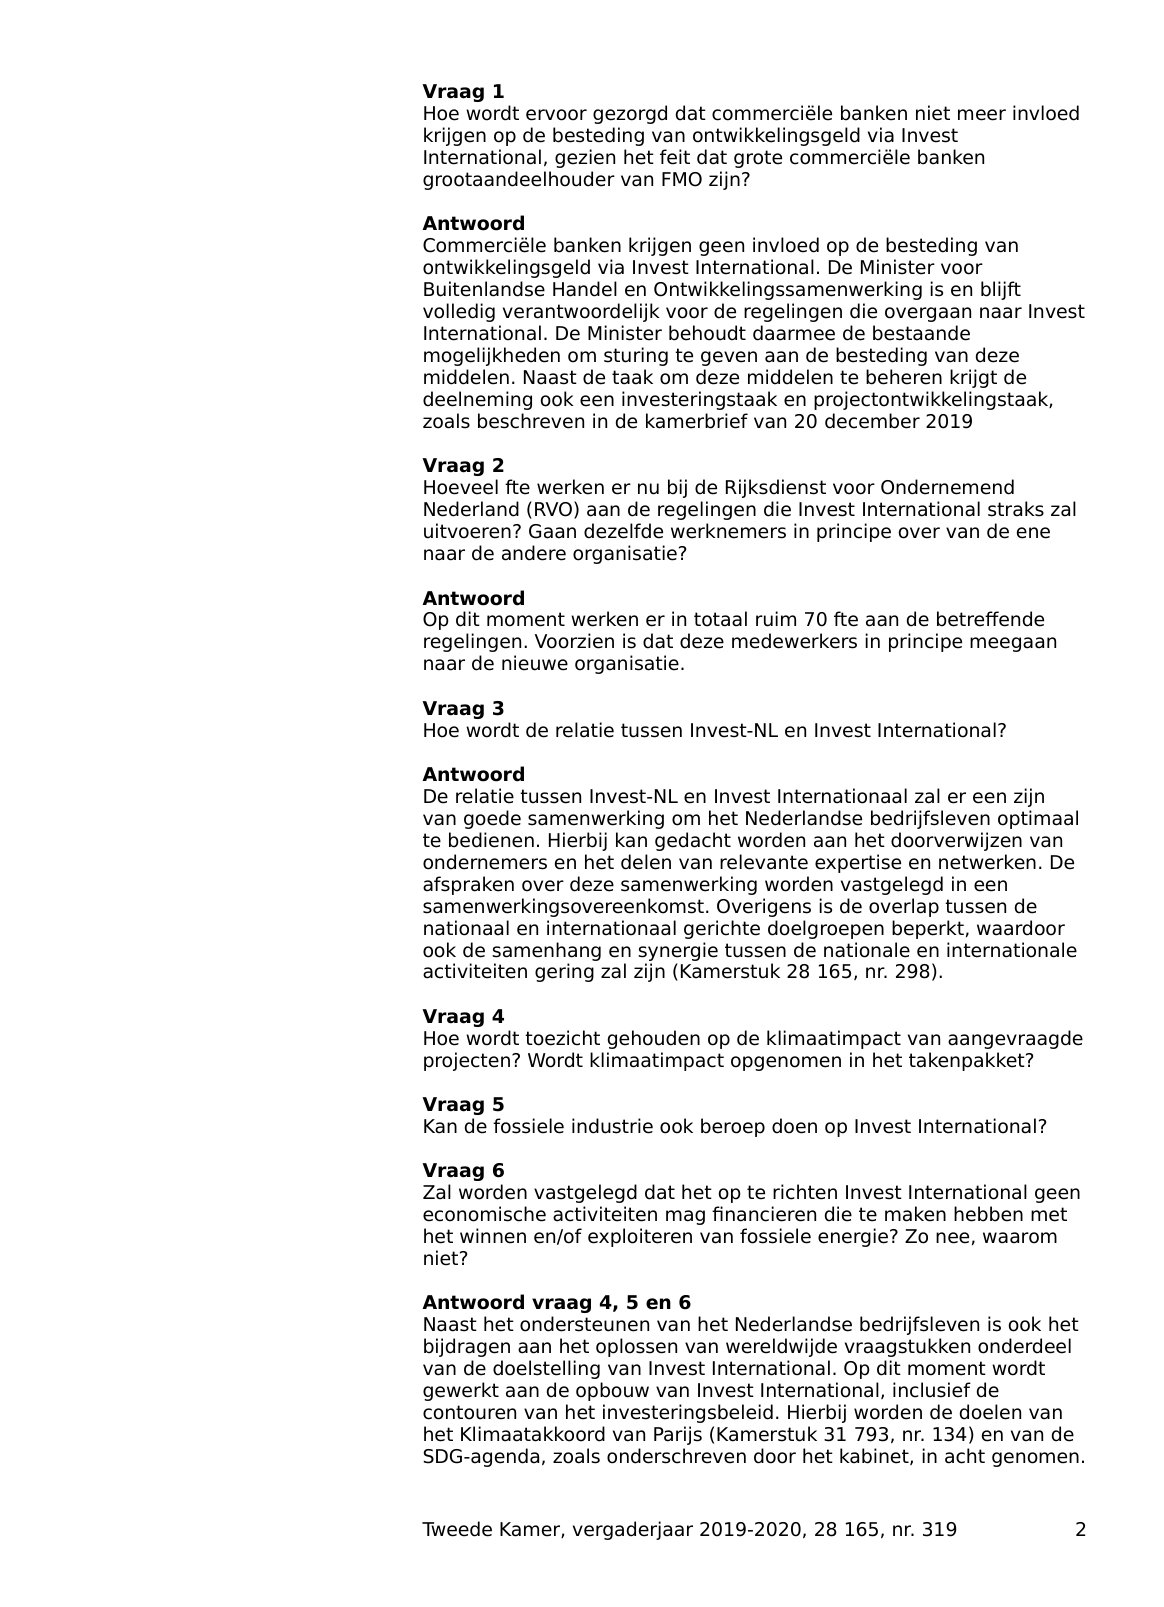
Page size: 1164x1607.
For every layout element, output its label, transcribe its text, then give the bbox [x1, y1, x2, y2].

text Hoe wordt ervoor gezorgd dat commerciële banken niet meer invloed krijgen op de besteding van ontwikkelingsgeld via Invest International, gezien het feit dat grote commerciële banken grootaandeelhouder van FMO zijn? [422, 103, 1087, 191]
text Hoe wordt toezicht gehouden op de klimaatimpact van aangevraagde projecten? Wordt klimaatimpact opgenomen in het takenpakket? [422, 1028, 1087, 1072]
text Hoeveel fte werken er nu bij de Rijksdienst voor Ondernemend Nederland (RVO) aan de regelingen die Invest International straks zal uitvoeren? Gaan dezelfde werknemers in principe over van de ene naar de andere organisatie? [422, 477, 1087, 565]
text Antwoord [422, 587, 1087, 609]
text Op dit moment werken er in totaal ruim 70 fte aan de betreffende regelingen. Voorzien is dat deze medewerkers in principe meegaan naar de nieuwe organisatie. [422, 609, 1087, 675]
text Hoe wordt de relatie tussen Invest-NL en Invest International? [422, 719, 1087, 741]
text Vraag 4 [422, 1006, 1087, 1028]
text De relatie tussen Invest-NL en Invest Internationaal zal er een zijn van goede samenwerking om het Nederlandse bedrijfsleven optimaal te bedienen. Hierbij kan gedacht worden aan het doorverwijzen van ondernemers en het delen van relevante expertise en netwerken. De afspraken over deze samenwerking worden vastgelegd in een samenwerkingsovereenkomst. Overigens is de overlap tussen de nationaal en internationaal gerichte doelgroepen beperkt, waardoor ook de samenhang en synergie tussen de nationale en internationale activiteiten gering zal zijn (Kamerstuk 28 165, nr. 298). [422, 786, 1087, 983]
text Vraag 2 [422, 455, 1087, 477]
text Kan de fossiele industrie ook beroep doen op Invest International? [422, 1116, 1087, 1138]
text Antwoord [422, 764, 1087, 786]
text Antwoord vraag 4, 5 en 6 [422, 1292, 1087, 1314]
text Commerciële banken krijgen geen invloed op de besteding van ontwikkelingsgeld via Invest International. De Minister voor Buitenlandse Handel en Ontwikkelingssamenwerking is en blijft volledig verantwoordelijk voor de regelingen die overgaan naar Invest International. De Minister behoudt daarmee de bestaande mogelijkheden om sturing te geven aan de besteding van deze middelen. Naast de taak om deze middelen te beheren krijgt de deelneming ook een investeringstaak en projectontwikkelingstaak, zoals beschreven in de kamerbrief van 20 december 2019 [422, 235, 1087, 433]
text Antwoord [422, 213, 1087, 235]
text Vraag 1 [422, 81, 1087, 103]
text Vraag 6 [422, 1160, 1087, 1182]
text Naast het ondersteunen van het Nederlandse bedrijfsleven is ook het bijdragen aan het oplossen van wereldwijde vraagstukken onderdeel van de doelstelling van Invest International. Op dit moment wordt gewerkt aan de opbouw van Invest International, inclusief de contouren van het investeringsbeleid. Hierbij worden de doelen van het Klimaatakkoord van Parijs (Kamerstuk 31 793, nr. 134) en van de SDG-agenda, zoals onderschreven door het kabinet, in acht genomen. [422, 1314, 1087, 1468]
text Vraag 3 [422, 697, 1087, 719]
text Zal worden vastgelegd dat het op te richten Invest International geen economische activiteiten mag financieren die te maken hebben met het winnen en/of exploiteren van fossiele energie? Zo nee, waarom niet? [422, 1182, 1087, 1270]
text Vraag 5 [422, 1094, 1087, 1116]
